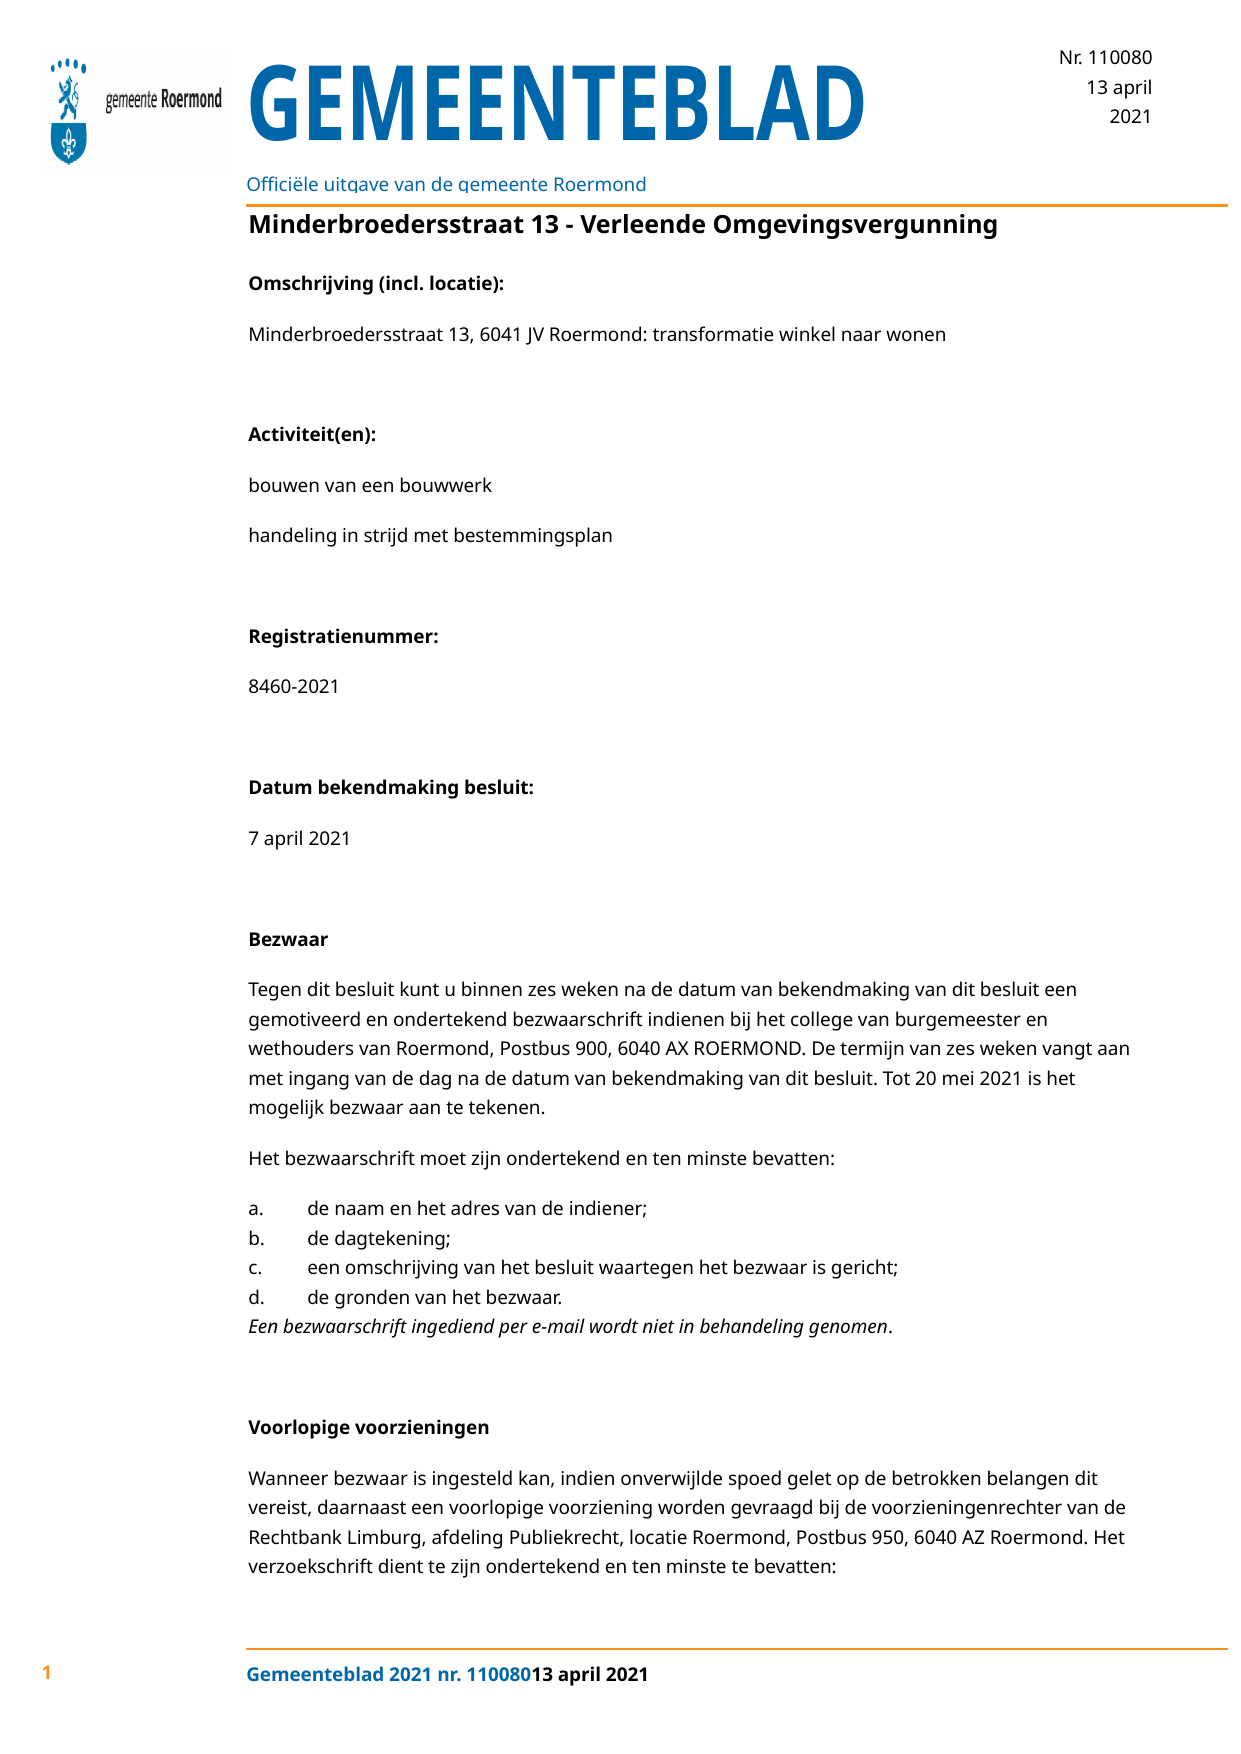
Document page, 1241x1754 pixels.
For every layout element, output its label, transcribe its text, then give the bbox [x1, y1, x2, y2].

text Activiteit(en): [248, 422, 1152, 447]
text Omschrijving (incl. locatie): [248, 270, 1152, 296]
text Minderbroedersstraat 13 - Verleende Omgevingsvergunning [248, 207, 1152, 241]
picture [41, 47, 231, 172]
text 7 april 2021 [248, 825, 1152, 851]
text bouwen van een bouwwerk [248, 472, 1152, 498]
text Een bezwaarschrift ingediend per e-mail wordt niet in behandeling genomen. [248, 1314, 1152, 1339]
text Bezwaar [248, 926, 1152, 951]
text Minderbroedersstraat 13, 6041 JV Roermond: transformatie winkel naar wonen [248, 321, 1152, 346]
text 8460-2021 [248, 674, 1152, 699]
list de gronden van het bezwaar. [248, 1284, 1152, 1310]
text Registratienummer: [248, 623, 1152, 649]
text Het bezwaarschrift moet zijn ondertekend en ten minste bevatten: [248, 1145, 1152, 1171]
list de naam en het adres van de indiener; [248, 1195, 1152, 1221]
text Datum bekendmaking besluit: [248, 774, 1152, 800]
text Voorlopige voorzieningen [248, 1414, 1152, 1440]
text Tegen dit besluit kunt u binnen zes weken na de datum van bekendmaking van dit besluit een gemotiveerd en ondertekend bezwaarschrift indienen bij het college van burgemeester en wethouders van Roermond, Postbus 900, 6040 AX ROERMOND. De termijn van zes weken vangt aan met ingang van de dag na de datum van bekendmaking van dit besluit. Tot 20 mei 2021 is het mogelijk bezwaar aan te tekenen. [248, 976, 1152, 1120]
text Wanneer bezwaar is ingesteld kan, indien onverwijlde spoed gelet op de betrokken belangen dit vereist, daarnaast een voorlopige voorziening worden gevraagd bij de voorzieningenrechter van de Rechtbank Limburg, afdeling Publiekrecht, locatie Roermond, Postbus 950, 6040 AZ Roermond. Het verzoekschrift dient te zijn ondertekend en ten minste te bevatten: [248, 1465, 1152, 1579]
list een omschrijving van het besluit waartegen het bezwaar is gericht; [248, 1254, 1152, 1280]
text handeling in strijd met bestemmingsplan [248, 522, 1152, 548]
list de dagtekening; [248, 1225, 1152, 1251]
